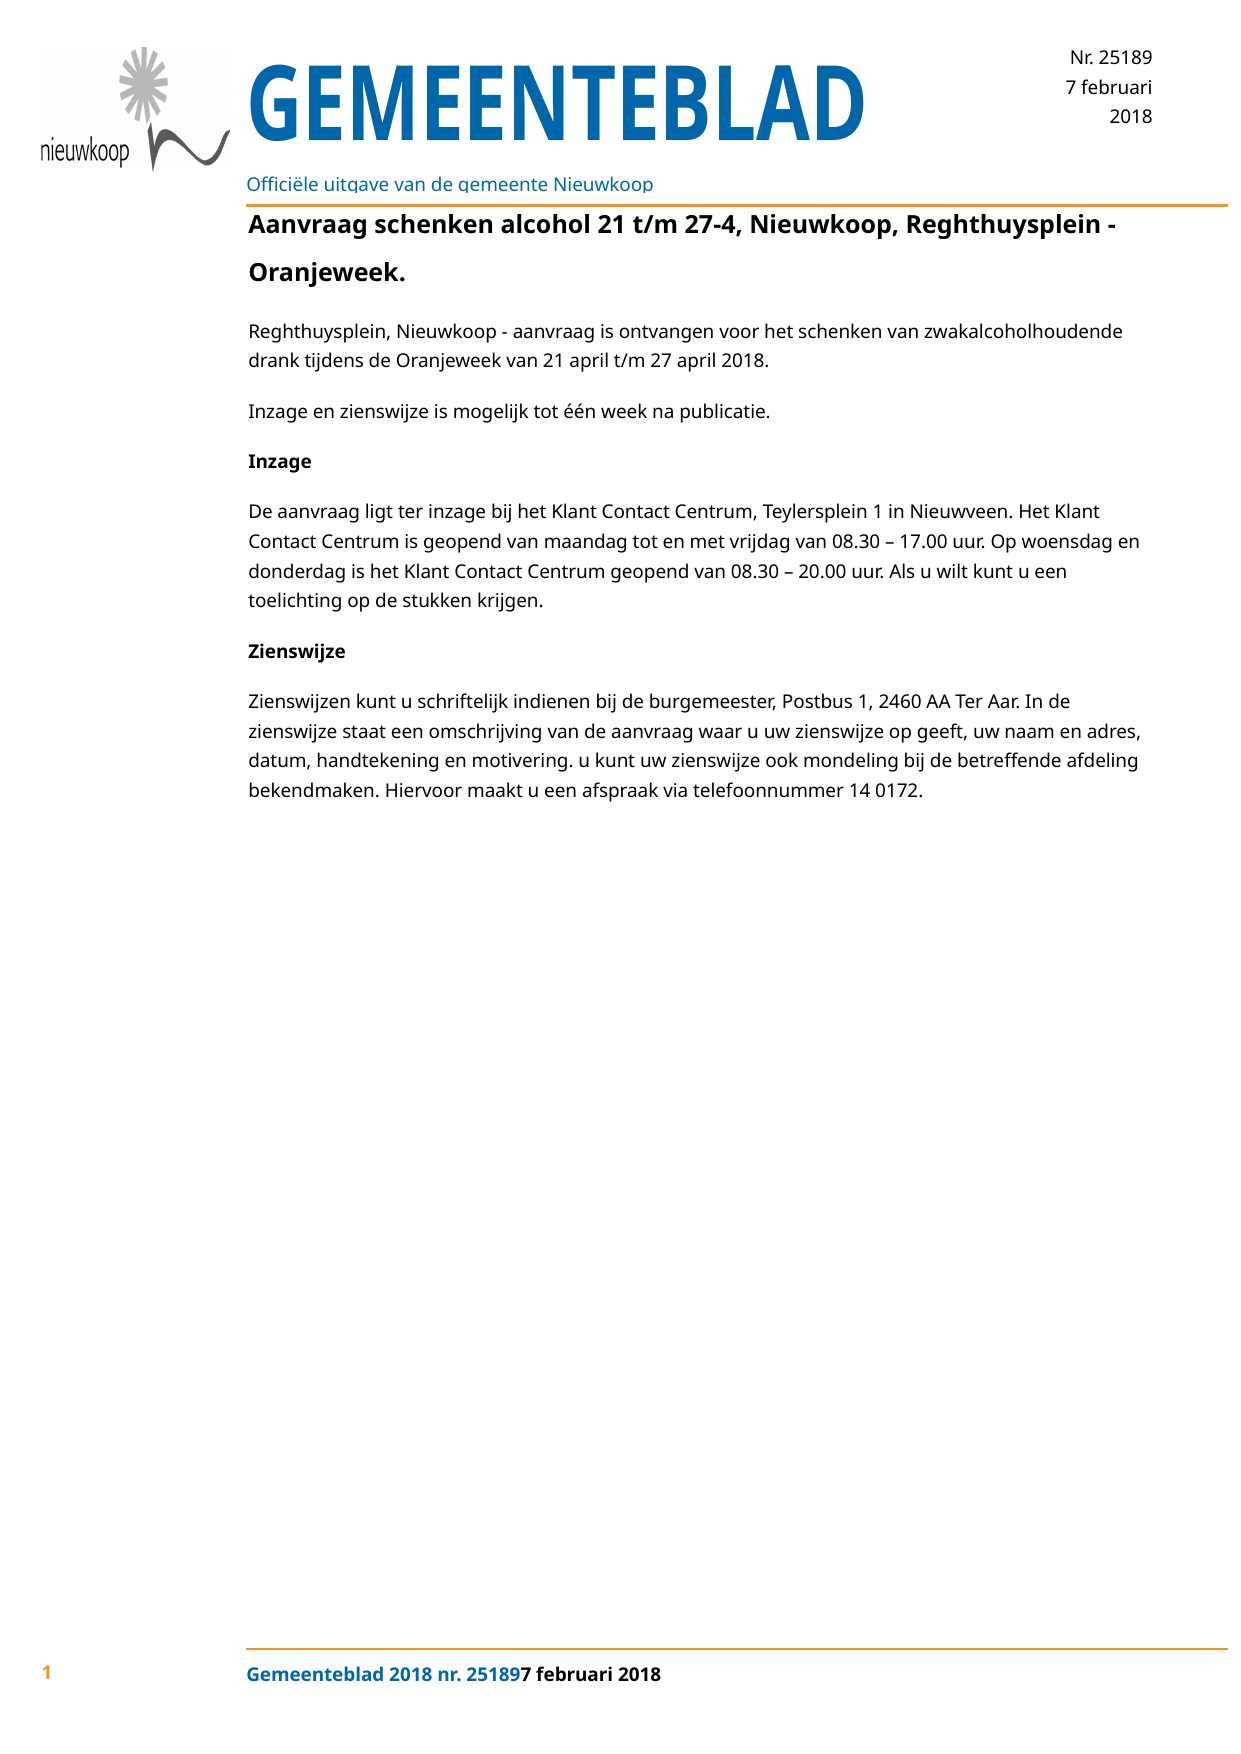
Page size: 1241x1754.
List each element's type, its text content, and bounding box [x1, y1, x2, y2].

text Zienswijzen kunt u schriftelijk indienen bij de burgemeester, Postbus 1, 2460 AA Ter Aar. In de zienswijze staat een omschrijving van de aanvraag waar u uw zienswijze op geeft, uw naam en adres, datum, handtekening en motivering. u kunt uw zienswijze ook mondeling bij de betreffende afdeling bekendmaken. Hiervoor maakt u een afspraak via telefoonnummer 14 0172. [248, 688, 1152, 803]
text Aanvraag schenken alcohol 21 t/m 27-4, Nieuwkoop, Reghthuysplein - Oranjeweek. [248, 207, 1152, 288]
text Inzage [248, 448, 1152, 474]
text De aanvraag ligt ter inzage bij het Klant Contact Centrum, Teylersplein 1 in Nieuwveen. Het Klant Contact Centrum is geopend van maandag tot en met vrijdag van 08.30 – 17.00 uur. Op woensdag en donderdag is het Klant Contact Centrum geopend van 08.30 – 20.00 uur. Als u wilt kunt u een toelichting op de stukken krijgen. [248, 499, 1152, 613]
text Reghthuysplein, Nieuwkoop - aanvraag is ontvangen voor het schenken van zwakalcoholhoudende drank tijdens de Oranjeweek van 21 april t/m 27 april 2018. [248, 318, 1152, 373]
text Zienswijze [248, 638, 1152, 664]
text Inzage en zienswijze is mogelijk tot één week na publicatie. [248, 398, 1152, 424]
picture [41, 47, 231, 172]
